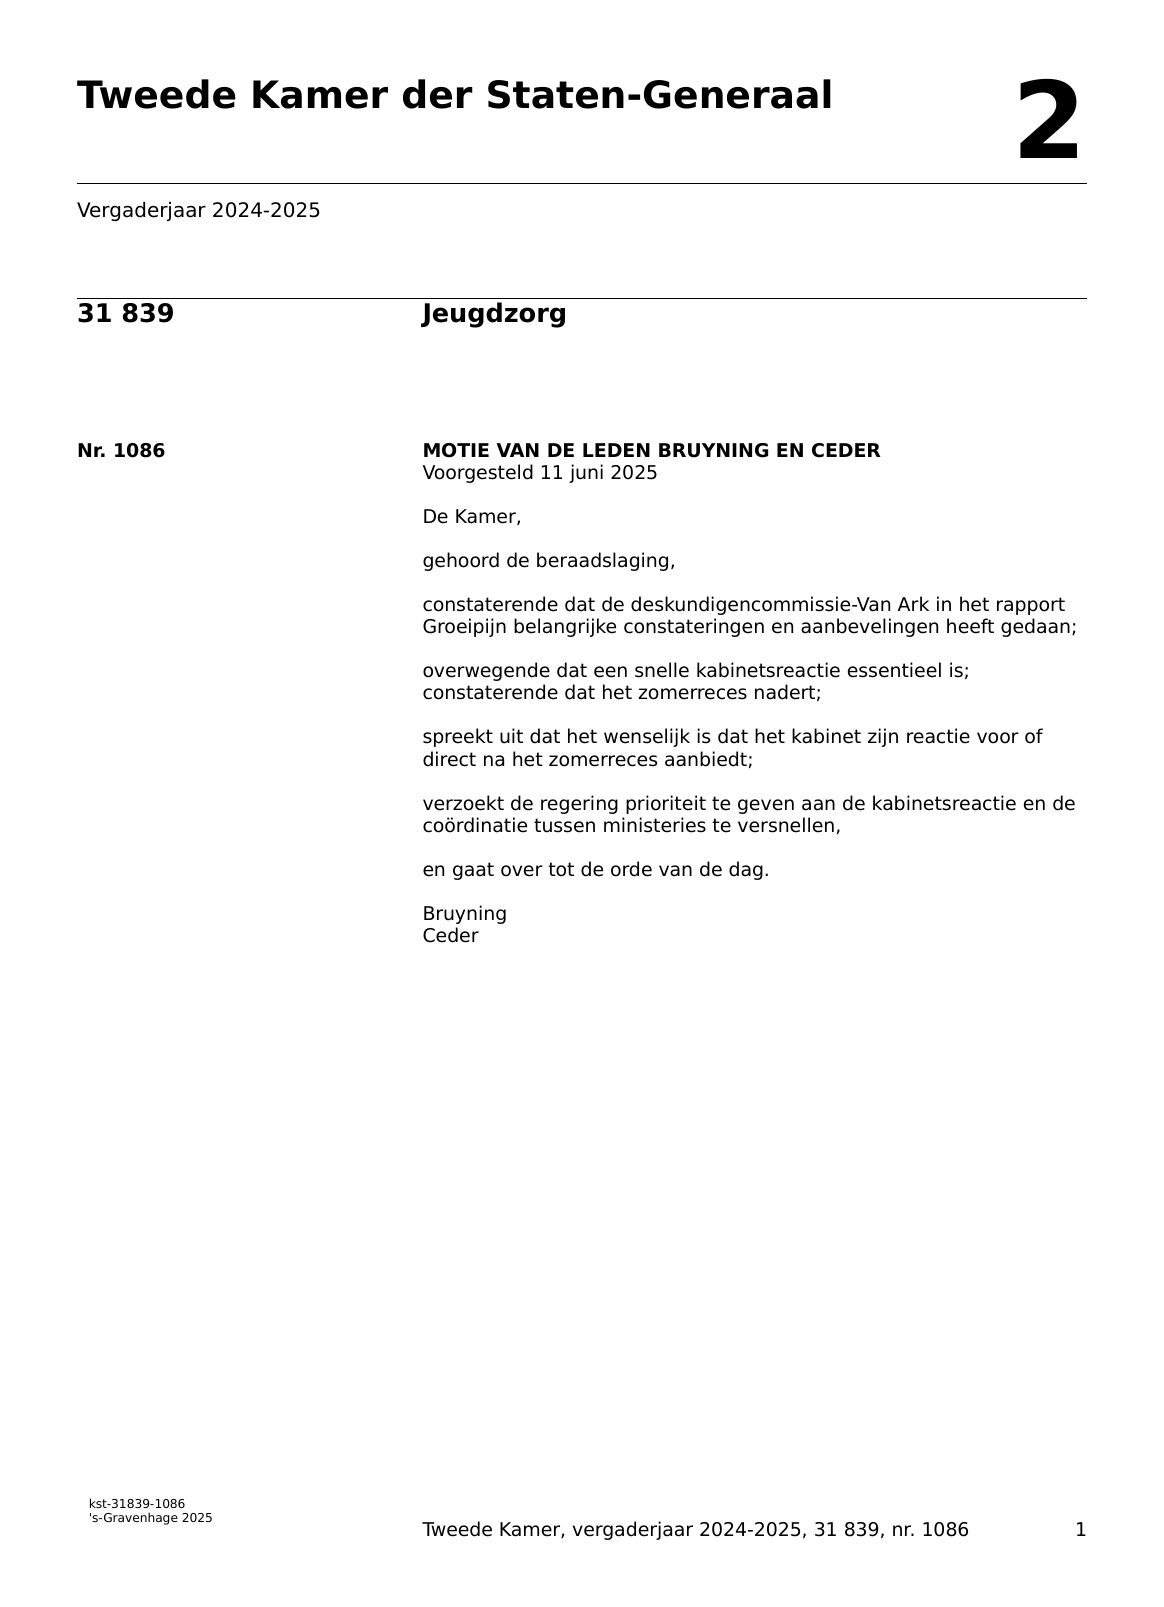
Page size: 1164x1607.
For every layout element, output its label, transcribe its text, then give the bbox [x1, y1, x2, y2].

text Voorgesteld 11 juni 2025 [422, 462, 1087, 484]
text en gaat over tot de orde van de dag. [422, 859, 1087, 881]
text verzoekt de regering prioriteit te geven aan de kabinetsreactie en de coördinatie tussen ministeries te versnellen, [422, 793, 1087, 837]
text Bruyning [422, 903, 1087, 925]
text kst-31839-1086 [88, 1497, 323, 1511]
text spreekt uit dat het wenselijk is dat het kabinet zijn reactie voor of direct na het zomerreces aanbiedt; [422, 726, 1087, 770]
text overwegende dat een snelle kabinetsreactie essentieel is; [422, 660, 1087, 682]
text constaterende dat het zomerreces nadert; [422, 682, 1087, 704]
subtitle 31 839 Jeugdzorg [77, 299, 1087, 329]
text gehoord de beraadslaging, [422, 550, 1087, 572]
subtitle Nr. 1086 MOTIE VAN DE LEDEN BRUYNING EN CEDER [77, 440, 1087, 462]
text Ceder [422, 925, 1087, 947]
text 's-Gravenhage 2025 [88, 1511, 323, 1525]
table_header 2 [886, 59, 1087, 183]
text De Kamer, [422, 506, 1087, 528]
text constaterende dat de deskundigencommissie-Van Ark in het rapport Groeipijn belangrijke constateringen en aanbevelingen heeft gedaan; [422, 594, 1087, 638]
table_cell Vergaderjaar 2024-2025 [77, 184, 1087, 298]
table_header Tweede Kamer der Staten-Generaal [77, 59, 886, 183]
